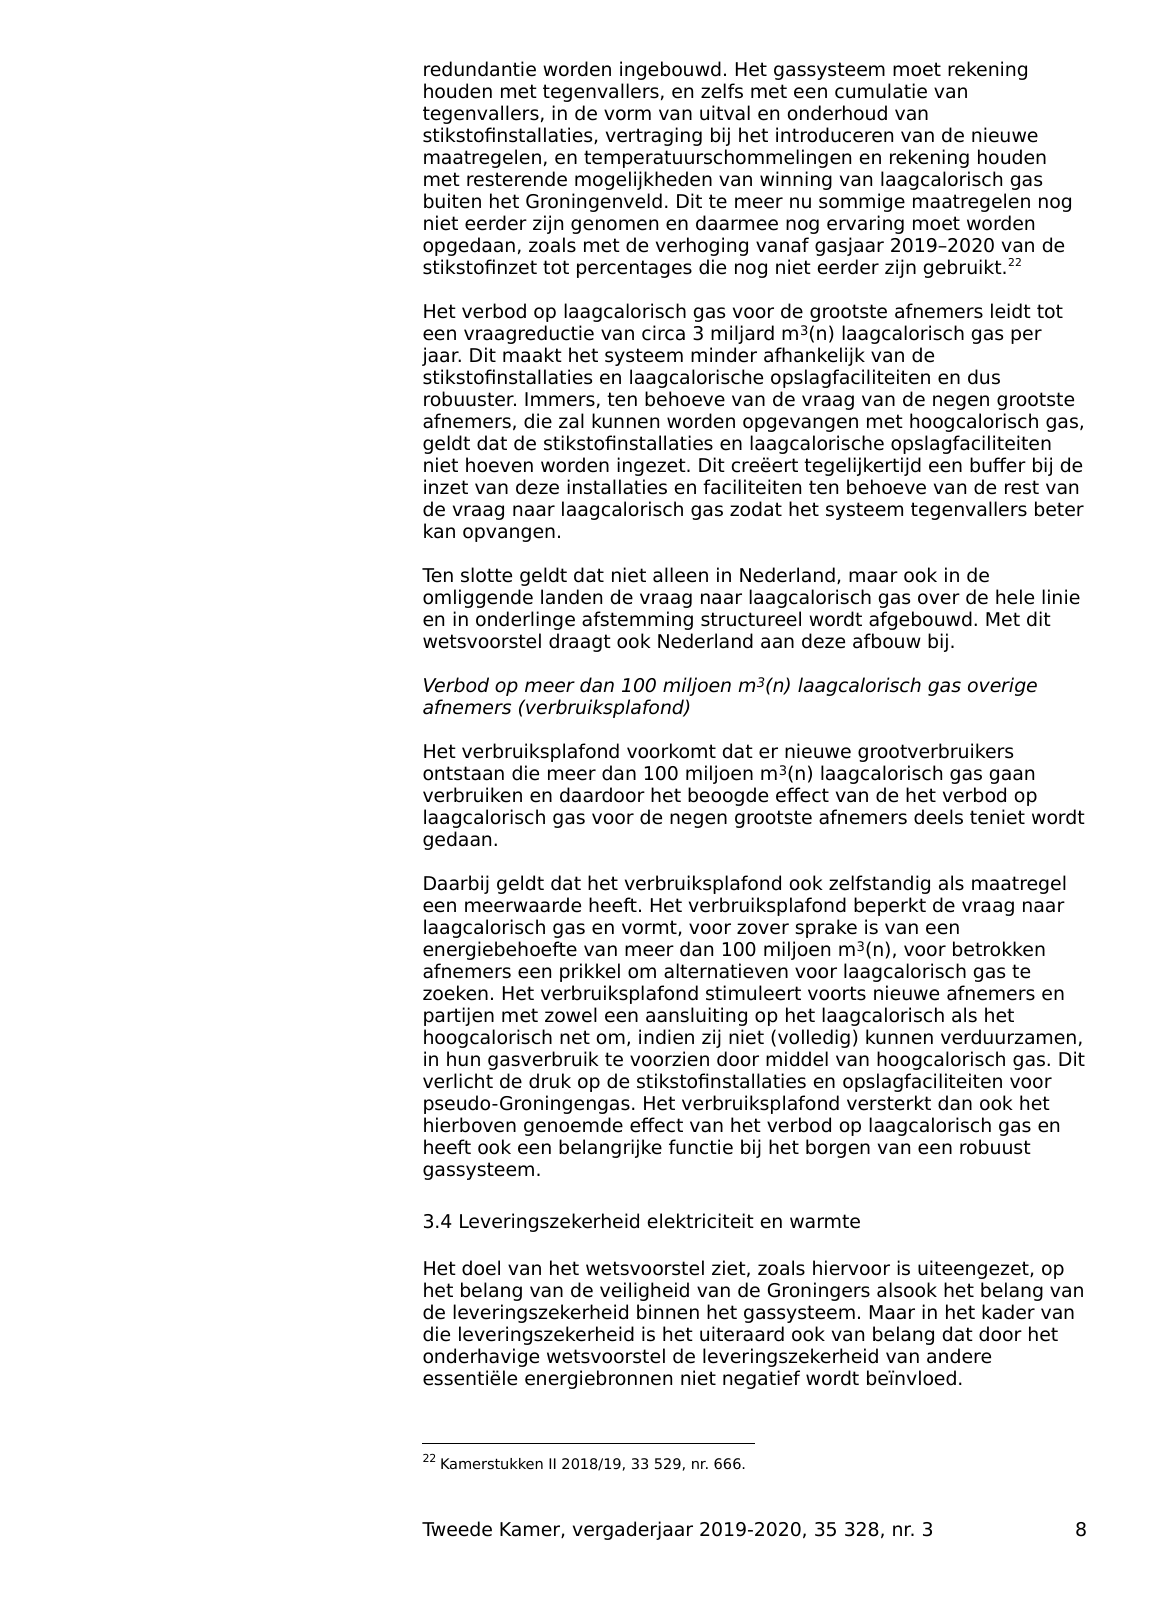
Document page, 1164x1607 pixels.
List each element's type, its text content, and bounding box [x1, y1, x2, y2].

subtitle 3.4 Leveringszekerheid elektriciteit en warmte [422, 1211, 1087, 1233]
text Het doel van het wetsvoorstel ziet, zoals hiervoor is uiteengezet, op het belang van de veiligheid van de Groningers alsook het belang van de leveringszekerheid binnen het gassysteem. Maar in het kader van die leveringszekerheid is het uiteraard ook van belang dat door het onderhavige wetsvoorstel de leveringszekerheid van andere essentiële energiebronnen niet negatief wordt beïnvloed. [422, 1258, 1087, 1390]
text Daarbij geldt dat het verbruiksplafond ook zelfstandig als maatregel een meerwaarde heeft. Het verbruiksplafond beperkt de vraag naar laagcalorisch gas en vormt, voor zover sprake is van een energiebehoefte van meer dan 100 miljoen m3(n), voor betrokken afnemers een prikkel om alternatieven voor laagcalorisch gas te zoeken. Het verbruiksplafond stimuleert voorts nieuwe afnemers en partijen met zowel een aansluiting op het laagcalorisch als het hoogcalorisch net om, indien zij niet (volledig) kunnen verduurzamen, in hun gasverbruik te voorzien door middel van hoogcalorisch gas. Dit verlicht de druk op de stikstofinstallaties en opslagfaciliteiten voor pseudo-Groningengas. Het verbruiksplafond versterkt dan ook het hierboven genoemde effect van het verbod op laagcalorisch gas en heeft ook een belangrijke functie bij het borgen van een robuust gassysteem. [422, 873, 1087, 1181]
subtitle Verbod op meer dan 100 miljoen m3(n) laagcalorisch gas overige afnemers (verbruiksplafond) [422, 675, 1087, 719]
text Het verbruiksplafond voorkomt dat er nieuwe grootverbruikers ontstaan die meer dan 100 miljoen m3(n) laagcalorisch gas gaan verbruiken en daardoor het beoogde effect van de het verbod op laagcalorisch gas voor de negen grootste afnemers deels teniet wordt gedaan. [422, 741, 1087, 851]
text Ten slotte geldt dat niet alleen in Nederland, maar ook in de omliggende landen de vraag naar laagcalorisch gas over de hele linie en in onderlinge afstemming structureel wordt afgebouwd. Met dit wetsvoorstel draagt ook Nederland aan deze afbouw bij. [422, 565, 1087, 653]
text redundantie worden ingebouwd. Het gassysteem moet rekening houden met tegenvallers, en zelfs met een cumulatie van tegenvallers, in de vorm van uitval en onderhoud van stikstofinstallaties, vertraging bij het introduceren van de nieuwe maatregelen, en temperatuurschommelingen en rekening houden met resterende mogelijkheden van winning van laagcalorisch gas buiten het Groningenveld. Dit te meer nu sommige maatregelen nog niet eerder zijn genomen en daarmee nog ervaring moet worden opgedaan, zoals met de verhoging vanaf gasjaar 2019–2020 van de stikstofinzet tot percentages die nog niet eerder zijn gebruikt. [422, 59, 1087, 279]
text Kamerstukken II 2018/19, 33 529, nr. 666. [422, 1452, 1087, 1474]
text Het verbod op laagcalorisch gas voor de grootste afnemers leidt tot een vraagreductie van circa 3 miljard m3(n) laagcalorisch gas per jaar. Dit maakt het systeem minder afhankelijk van de stikstofinstallaties en laagcalorische opslagfaciliteiten en dus robuuster. Immers, ten behoeve van de vraag van de negen grootste afnemers, die zal kunnen worden opgevangen met hoogcalorisch gas, geldt dat de stikstofinstallaties en laagcalorische opslagfaciliteiten niet hoeven worden ingezet. Dit creëert tegelijkertijd een buffer bij de inzet van deze installaties en faciliteiten ten behoeve van de rest van de vraag naar laagcalorisch gas zodat het systeem tegenvallers beter kan opvangen. [422, 301, 1087, 543]
